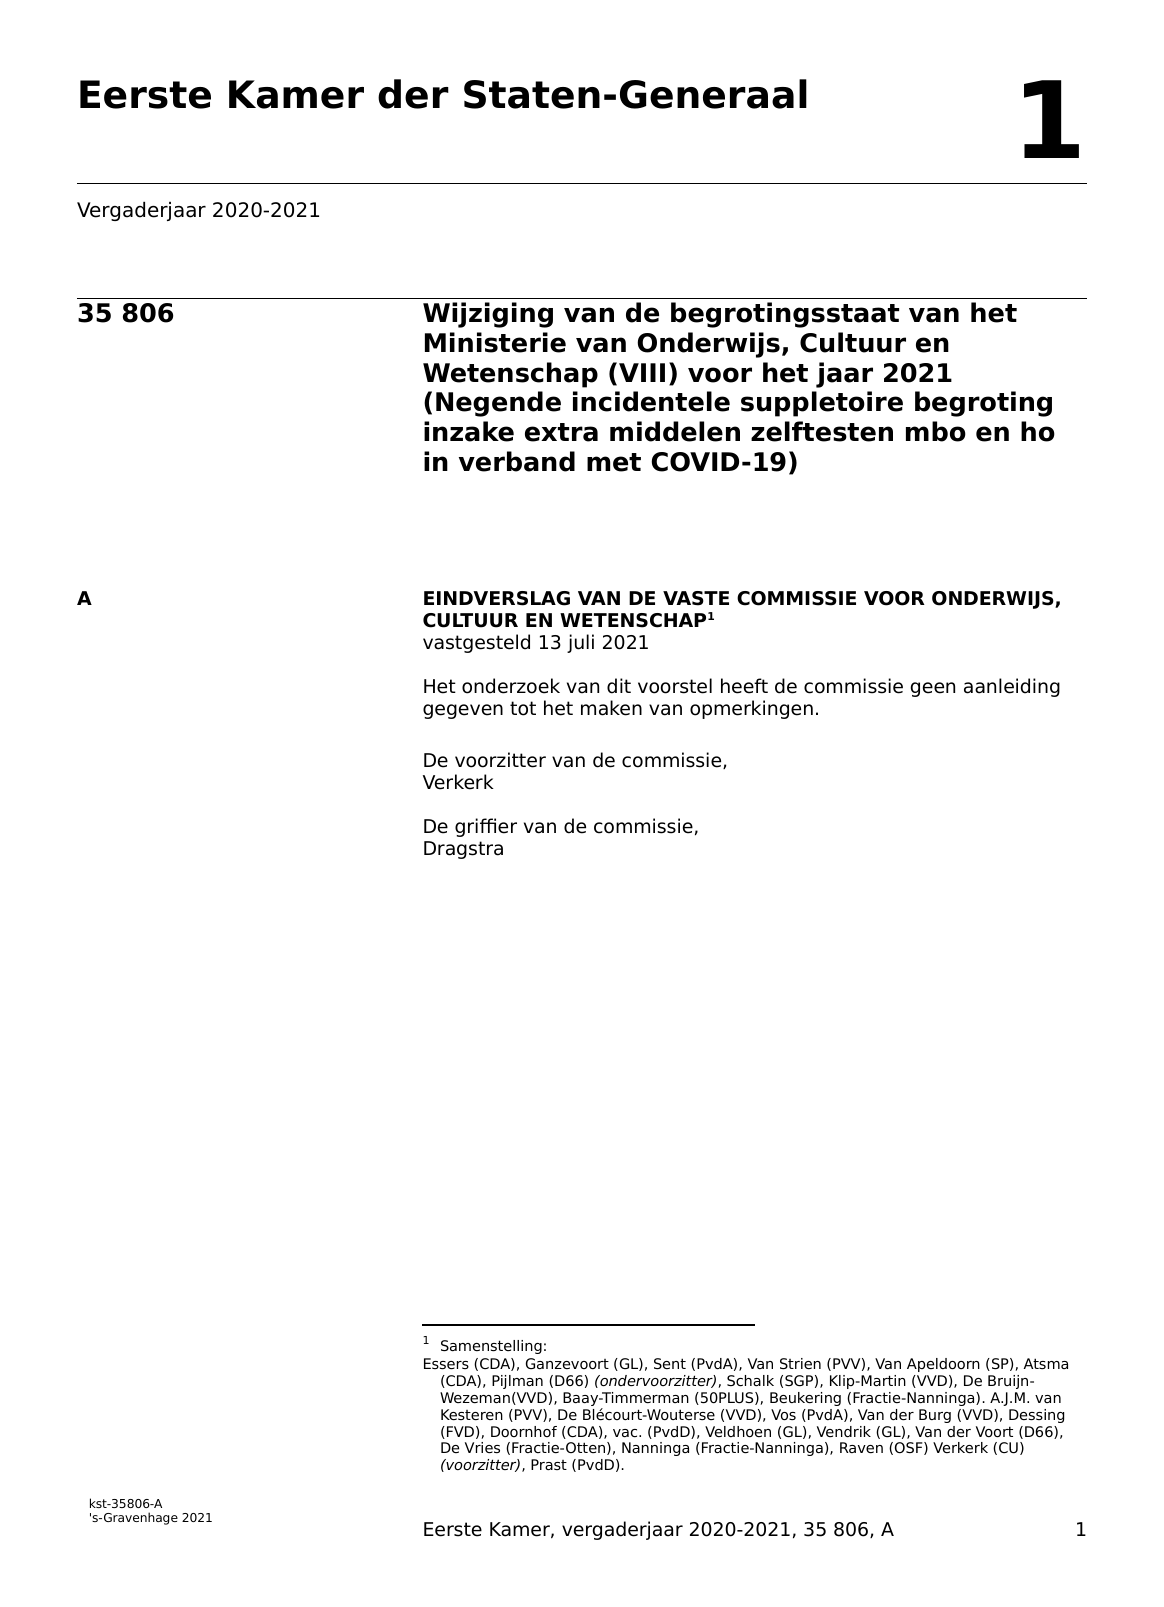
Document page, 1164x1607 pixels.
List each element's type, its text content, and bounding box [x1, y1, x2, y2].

text kst-35806-A [88, 1497, 323, 1511]
text 's-Gravenhage 2021 [88, 1511, 323, 1525]
text Het onderzoek van dit voorstel heeft de commissie geen aanleiding gegeven tot het maken van opmerkingen. [422, 676, 1087, 720]
text Essers (CDA), Ganzevoort (GL), Sent (PvdA), Van Strien (PVV), Van Apeldoorn (SP), Atsma (CDA), Pijlman (D66) (ondervoorzitter), Schalk (SGP), Klip-Martin (VVD), De Bruijn-Wezeman(VVD), Baay-Timmerman (50PLUS), Beukering (Fractie-Nanninga). A.J.M. van Kesteren (PVV), De Blécourt-Wouterse (VVD), Vos (PvdA), Van der Burg (VVD), Dessing (FVD), Doornhof (CDA), vac. (PvdD), Veldhoen (GL), Vendrik (GL), Van der Voort (D66), De Vries (Fractie-Otten), Nanninga (Fractie-Nanninga), Raven (OSF) Verkerk (CU) (voorzitter), Prast (PvdD). [422, 1356, 1087, 1474]
text De griffier van de commissie, Dragstra [422, 816, 1087, 860]
text De voorzitter van de commissie, Verkerk [422, 750, 1087, 794]
text vastgesteld 13 juli 2021 [422, 632, 1087, 654]
subtitle 35 806 Wijziging van de begrotingsstaat van het Ministerie van Onderwijs, Cultuur en Wetenschap (VIII) voor het jaar 2021 (Negende incidentele suppletoire begroting inzake extra middelen zelftesten mbo en ho in verband met COVID-19) [77, 299, 1087, 477]
table_header Eerste Kamer der Staten-Generaal [77, 59, 886, 183]
table_cell Vergaderjaar 2020-2021 [77, 184, 1087, 298]
table_header 1 [886, 59, 1087, 183]
text Samenstelling: [422, 1334, 1087, 1356]
subtitle A EINDVERSLAG VAN DE VASTE COMMISSIE VOOR ONDERWIJS, CULTUUR EN WETENSCHAP [77, 588, 1087, 632]
